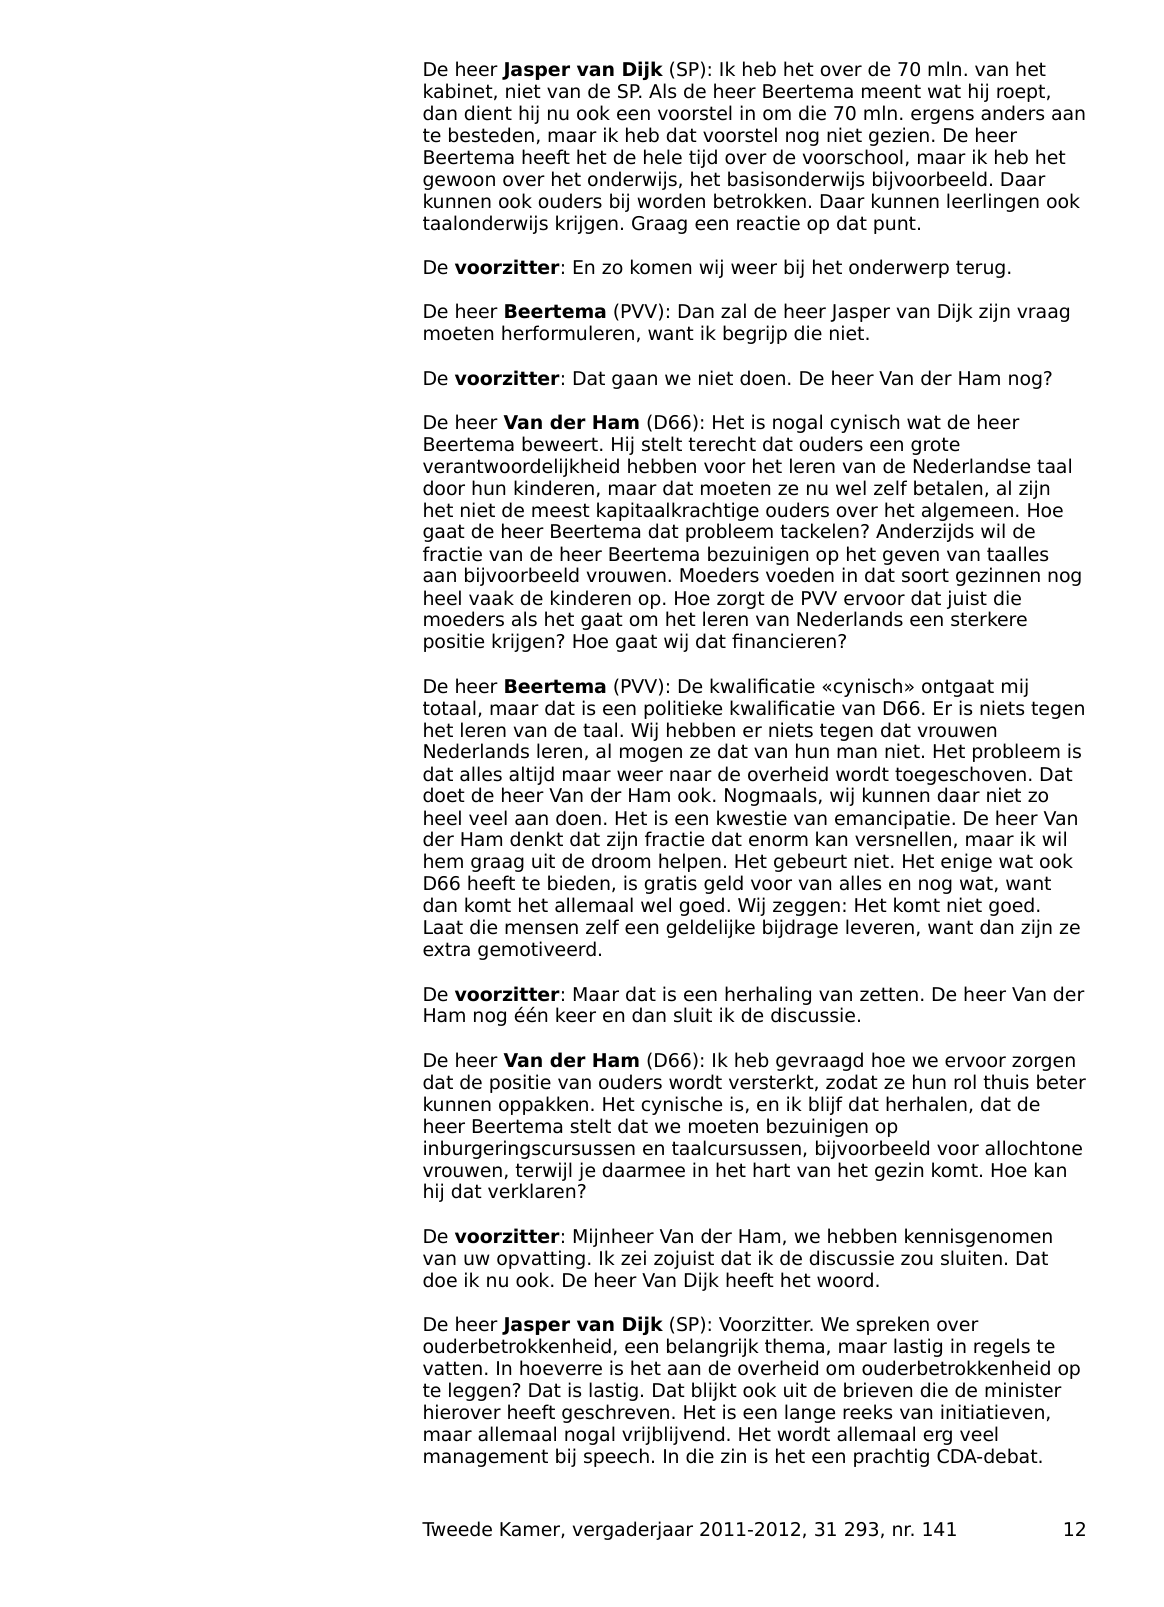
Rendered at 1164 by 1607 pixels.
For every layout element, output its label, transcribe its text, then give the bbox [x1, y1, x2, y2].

text De heer Beertema (PVV): De kwalificatie «cynisch» ontgaat mij totaal, maar dat is een politieke kwalificatie van D66. Er is niets tegen het leren van de taal. Wij hebben er niets tegen dat vrouwen Nederlands leren, al mogen ze dat van hun man niet. Het probleem is dat alles altijd maar weer naar de overheid wordt toegeschoven. Dat doet de heer Van der Ham ook. Nogmaals, wij kunnen daar niet zo heel veel aan doen. Het is een kwestie van emancipatie. De heer Van der Ham denkt dat zijn fractie dat enorm kan versnellen, maar ik wil hem graag uit de droom helpen. Het gebeurt niet. Het enige wat ook D66 heeft te bieden, is gratis geld voor van alles en nog wat, want dan komt het allemaal wel goed. Wij zeggen: Het komt niet goed. Laat die mensen zelf een geldelijke bijdrage leveren, want dan zijn ze extra gemotiveerd. [422, 676, 1087, 961]
text De voorzitter: Maar dat is een herhaling van zetten. De heer Van der Ham nog één keer en dan sluit ik de discussie. [422, 983, 1087, 1027]
text De heer Jasper van Dijk (SP): Ik heb het over de 70 mln. van het kabinet, niet van de SP. Als de heer Beertema meent wat hij roept, dan dient hij nu ook een voorstel in om die 70 mln. ergens anders aan te besteden, maar ik heb dat voorstel nog niet gezien. De heer Beertema heeft het de hele tijd over de voorschool, maar ik heb het gewoon over het onderwijs, het basisonderwijs bijvoorbeeld. Daar kunnen ook ouders bij worden betrokken. Daar kunnen leerlingen ook taalonderwijs krijgen. Graag een reactie op dat punt. [422, 59, 1087, 235]
text De heer Beertema (PVV): Dan zal de heer Jasper van Dijk zijn vraag moeten herformuleren, want ik begrijp die niet. [422, 301, 1087, 345]
text De heer Van der Ham (D66): Ik heb gevraagd hoe we ervoor zorgen dat de positie van ouders wordt versterkt, zodat ze hun rol thuis beter kunnen oppakken. Het cynische is, en ik blijf dat herhalen, dat de heer Beertema stelt dat we moeten bezuinigen op inburgeringscursussen en taalcursussen, bijvoorbeeld voor allochtone vrouwen, terwijl je daarmee in het hart van het gezin komt. Hoe kan hij dat verklaren? [422, 1049, 1087, 1203]
text De voorzitter: En zo komen wij weer bij het onderwerp terug. [422, 257, 1087, 279]
text De voorzitter: Dat gaan we niet doen. De heer Van der Ham nog? [422, 367, 1087, 389]
text De heer Van der Ham (D66): Het is nogal cynisch wat de heer Beertema beweert. Hij stelt terecht dat ouders een grote verantwoordelijkheid hebben voor het leren van de Nederlandse taal door hun kinderen, maar dat moeten ze nu wel zelf betalen, al zijn het niet de meest kapitaalkrachtige ouders over het algemeen. Hoe gaat de heer Beertema dat probleem tackelen? Anderzijds wil de fractie van de heer Beertema bezuinigen op het geven van taalles aan bijvoorbeeld vrouwen. Moeders voeden in dat soort gezinnen nog heel vaak de kinderen op. Hoe zorgt de PVV ervoor dat juist die moeders als het gaat om het leren van Nederlands een sterkere positie krijgen? Hoe gaat wij dat financieren? [422, 412, 1087, 653]
text De voorzitter: Mijnheer Van der Ham, we hebben kennisgenomen van uw opvatting. Ik zei zojuist dat ik de discussie zou sluiten. Dat doe ik nu ook. De heer Van Dijk heeft het woord. [422, 1226, 1087, 1292]
text De heer Jasper van Dijk (SP): Voorzitter. We spreken over ouderbetrokkenheid, een belangrijk thema, maar lastig in regels te vatten. In hoeverre is het aan de overheid om ouderbetrokkenheid op te leggen? Dat is lastig. Dat blijkt ook uit de brieven die de minister hierover heeft geschreven. Het is een lange reeks van initiatieven, maar allemaal nogal vrijblijvend. Het wordt allemaal erg veel management bij speech. In die zin is het een prachtig CDA-debat. [422, 1314, 1087, 1468]
